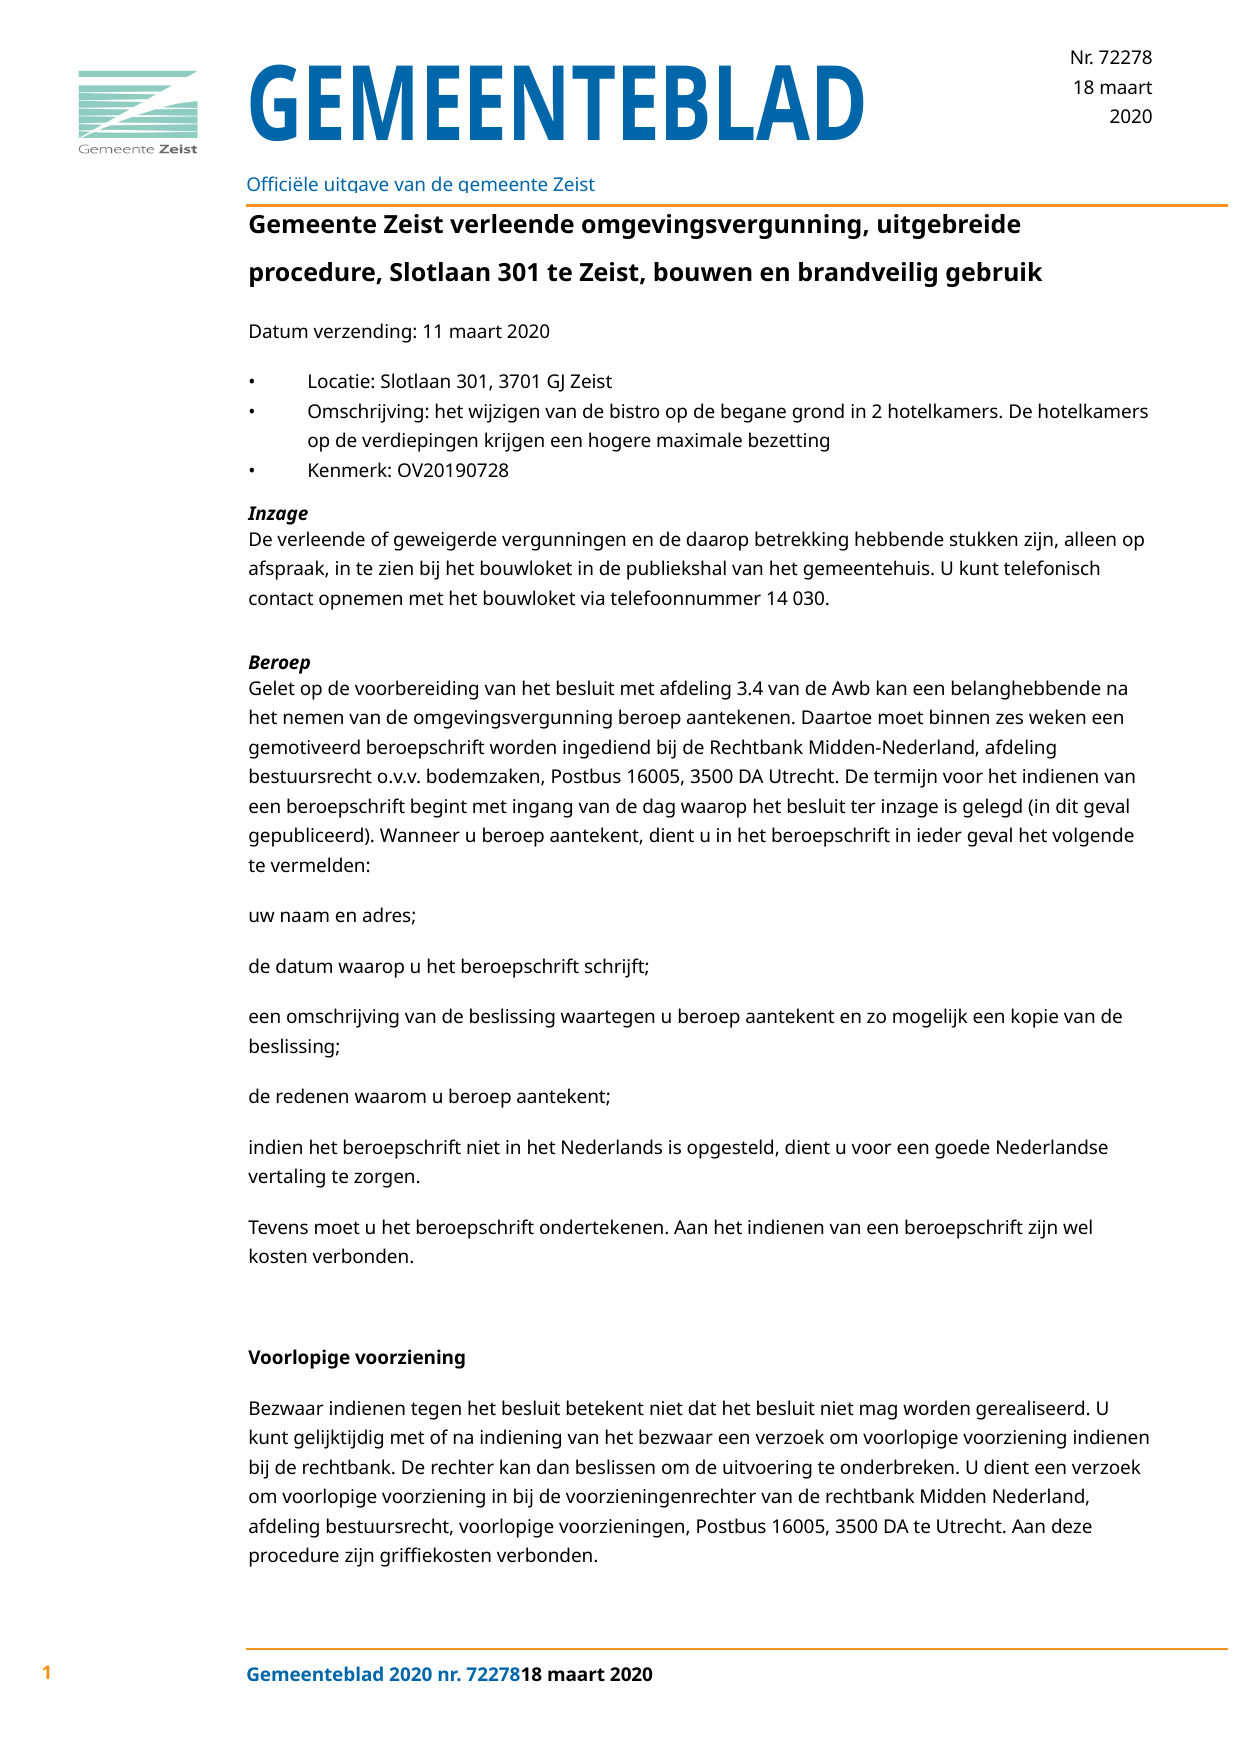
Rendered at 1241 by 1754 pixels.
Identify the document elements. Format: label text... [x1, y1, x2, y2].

text Gelet op de voorbereiding van het besluit met afdeling 3.4 van de Awb kan een belanghebbende na het nemen van de omgevingsvergunning beroep aantekenen. Daartoe moet binnen zes weken een gemotiveerd beroepschrift worden ingediend bij de Rechtbank Midden-Nederland, afdeling bestuursrecht o.v.v. bodemzaken, Postbus 16005, 3500 DA Utrecht. De termijn voor het indienen van een beroepschrift begint met ingang van de dag waarop het besluit ter inzage is gelegd (in dit geval gepubliceerd). Wanneer u beroep aantekent, dient u in het beroepschrift in ieder geval het volgende te vermelden: [248, 675, 1152, 878]
text een omschrijving van de beslissing waartegen u beroep aantekent en zo mogelijk een kopie van de beslissing; [248, 1003, 1152, 1059]
list Locatie: Slotlaan 301, 3701 GJ Zeist [248, 368, 1152, 394]
text de datum waarop u het beroepschrift schrijft; [248, 953, 1152, 979]
text Voorlopige voorziening [248, 1344, 1152, 1370]
text indien het beroepschrift niet in het Nederlands is opgesteld, dient u voor een goede Nederlandse vertaling te zorgen. [248, 1134, 1152, 1189]
text Bezwaar indienen tegen het besluit betekent niet dat het besluit niet mag worden gerealiseerd. U kunt gelijktijdig met of na indiening van het bezwaar een verzoek om voorlopige voorziening indienen bij de rechtbank. De rechter kan dan beslissen om de uitvoering te onderbreken. U dient een verzoek om voorlopige voorziening in bij de voorzieningenrechter van de rechtbank Midden Nederland, afdeling bestuursrecht, voorlopige voorzieningen, Postbus 16005, 3500 DA te Utrecht. Aan deze procedure zijn griffiekosten verbonden. [248, 1395, 1152, 1568]
text De verleende of geweigerde vergunningen en de daarop betrekking hebbende stukken zijn, alleen op afspraak, in te zien bij het bouwloket in de publiekshal van het gemeentehuis. U kunt telefonisch contact opnemen met het bouwloket via telefoonnummer 14 030. [248, 526, 1152, 611]
text Gemeente Zeist verleende omgevingsvergunning, uitgebreide procedure, Slotlaan 301 te Zeist, bouwen en brandveilig gebruik [248, 207, 1152, 288]
list Kenmerk: OV20190728 [248, 457, 1152, 483]
text Beroep [248, 649, 1152, 675]
text Datum verzending: 11 maart 2020 [248, 318, 1152, 344]
text de redenen waarom u beroep aantekent; [248, 1083, 1152, 1109]
text Inzage [248, 500, 1152, 526]
text Tevens moet u het beroepschrift ondertekenen. Aan het indienen van een beroepschrift zijn wel kosten verbonden. [248, 1214, 1152, 1269]
list Omschrijving: het wijzigen van de bistro op de begane grond in 2 hotelkamers. De hotelkamers op de verdiepingen krijgen een hogere maximale bezetting [248, 398, 1152, 453]
text uw naam en adres; [248, 903, 1152, 928]
picture [41, 47, 231, 172]
